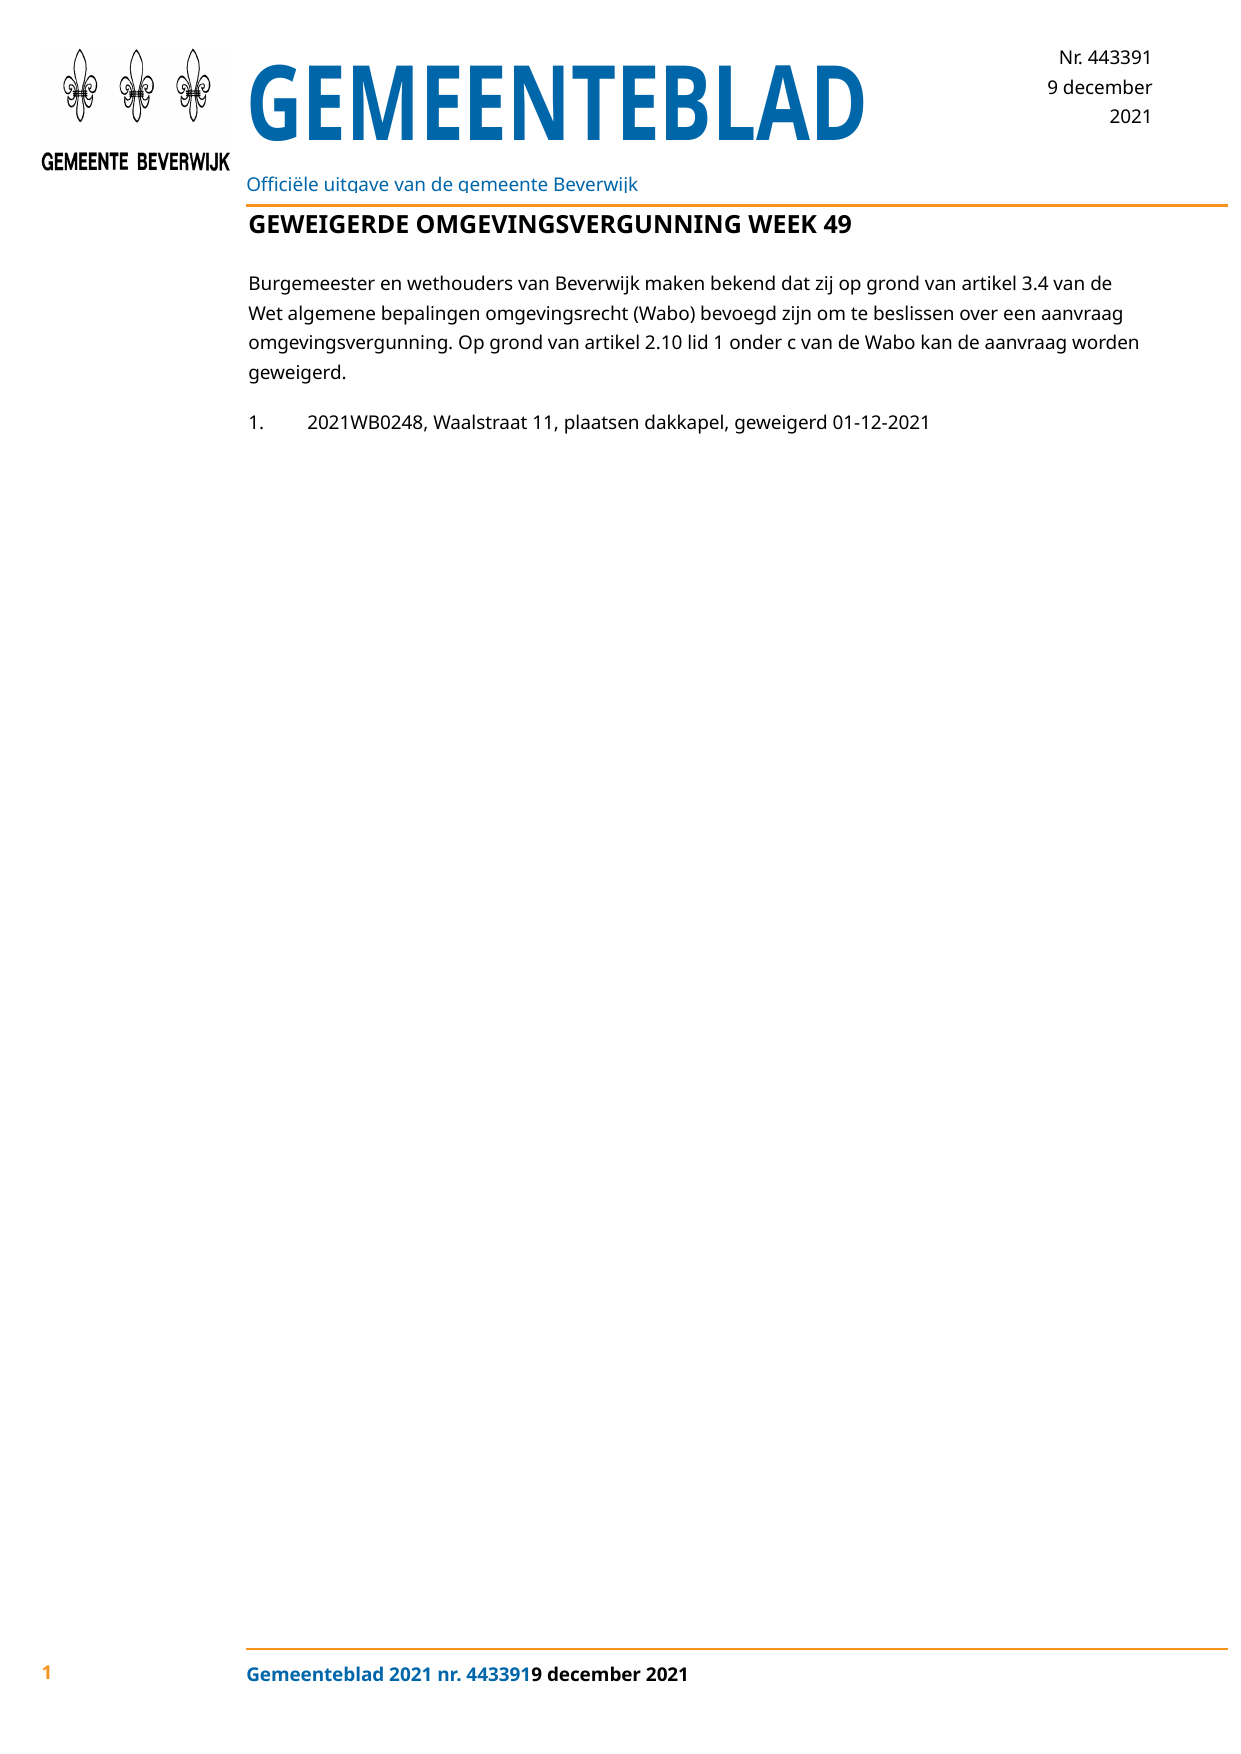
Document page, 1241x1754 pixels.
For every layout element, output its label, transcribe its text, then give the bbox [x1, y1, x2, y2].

list 2021WB0248, Waalstraat 11, plaatsen dakkapel, geweigerd 01-12-2021 [248, 409, 1152, 435]
text Burgemeester en wethouders van Beverwijk maken bekend dat zij op grond van artikel 3.4 van de Wet algemene bepalingen omgevingsrecht (Wabo) bevoegd zijn om te beslissen over een aanvraag omgevingsvergunning. Op grond van artikel 2.10 lid 1 onder c van de Wabo kan de aanvraag worden geweigerd. [248, 270, 1152, 385]
text GEWEIGERDE OMGEVINGSVERGUNNING WEEK 49 [248, 207, 1152, 241]
picture [41, 47, 231, 172]
